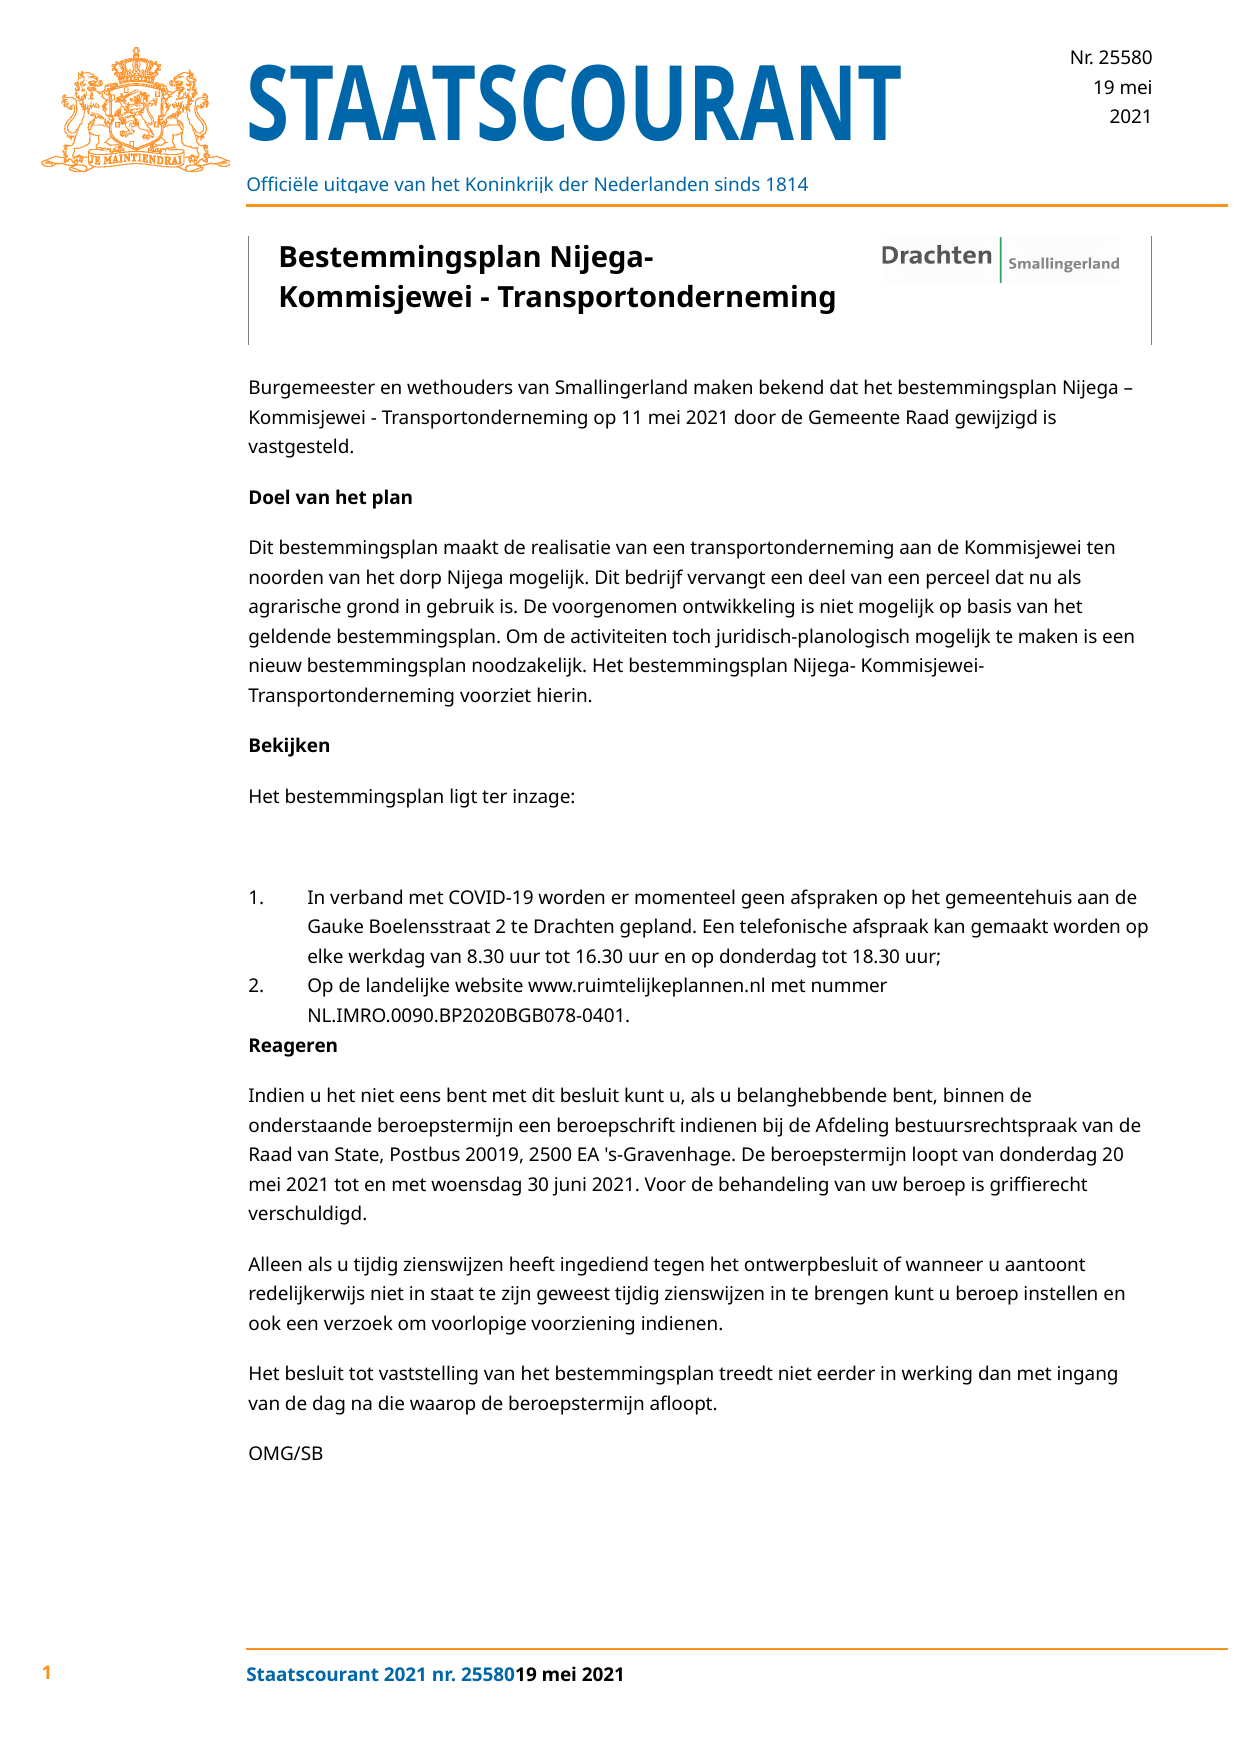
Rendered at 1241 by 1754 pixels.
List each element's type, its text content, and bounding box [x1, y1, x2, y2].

text Dit bestemmingsplan maakt de realisatie van een transportonderneming aan de Kommisjewei ten noorden van het dorp Nijega mogelijk. Dit bedrijf vervangt een deel van een perceel dat nu als agrarische grond in gebruik is. De voorgenomen ontwikkeling is niet mogelijk op basis van het geldende bestemmingsplan. Om de activiteiten toch juridisch-planologisch mogelijk te maken is een nieuw bestemmingsplan noodzakelijk. Het bestemmingsplan Nijega- Kommisjewei- Transportonderneming voorziet hierin. [248, 534, 1152, 708]
picture [882, 236, 1119, 284]
text Het besluit tot vaststelling van het bestemmingsplan treedt niet eerder in werking dan met ingang van de dag na die waarop de beroepstermijn afloopt. [248, 1361, 1152, 1416]
text OMG/SB [248, 1441, 1152, 1466]
list Op de landelijke website www.ruimtelijkeplannen.nl met nummer NL.IMRO.0090.BP2020BGB078-0401. [248, 973, 1152, 1028]
text Burgemeester en wethouders van Smallingerland maken bekend dat het bestemmingsplan Nijega – Kommisjewei - Transportonderneming op 11 mei 2021 door de Gemeente Raad gewijzigd is vastgesteld. [248, 374, 1152, 459]
picture [41, 47, 231, 172]
list In verband met COVID-19 worden er momenteel geen afspraken op het gemeentehuis aan de Gauke Boelensstraat 2 te Drachten gepland. Een telefonische afspraak kan gemaakt worden op elke werkdag van 8.30 uur tot 16.30 uur en op donderdag tot 18.30 uur; [248, 884, 1152, 969]
text Alleen als u tijdig zienswijzen heeft ingediend tegen het ontwerpbesluit of wanneer u aantoont redelijkerwijs niet in staat te zijn geweest tijdig zienswijzen in te brengen kunt u beroep instellen en ook een verzoek om voorlopige voorziening indienen. [248, 1251, 1152, 1336]
table_header Bestemmingsplan Nijega- Kommisjewei - Transportonderneming [249, 236, 850, 345]
text Indien u het niet eens bent met dit besluit kunt u, als u belanghebbende bent, binnen de onderstaande beroepstermijn een beroepschrift indienen bij de Afdeling bestuursrechtspraak van de Raad van State, Postbus 20019, 2500 EA 's-Gravenhage. De beroepstermijn loopt van donderdag 20 mei 2021 tot en met woensdag 30 juni 2021. Voor de behandeling van uw beroep is griffierecht verschuldigd. [248, 1082, 1152, 1226]
table_header [850, 236, 1151, 345]
text Bekijken [248, 733, 1152, 758]
text Reageren [248, 1032, 1152, 1057]
text Het bestemmingsplan ligt ter inzage: [248, 783, 1152, 809]
text Doel van het plan [248, 484, 1152, 509]
